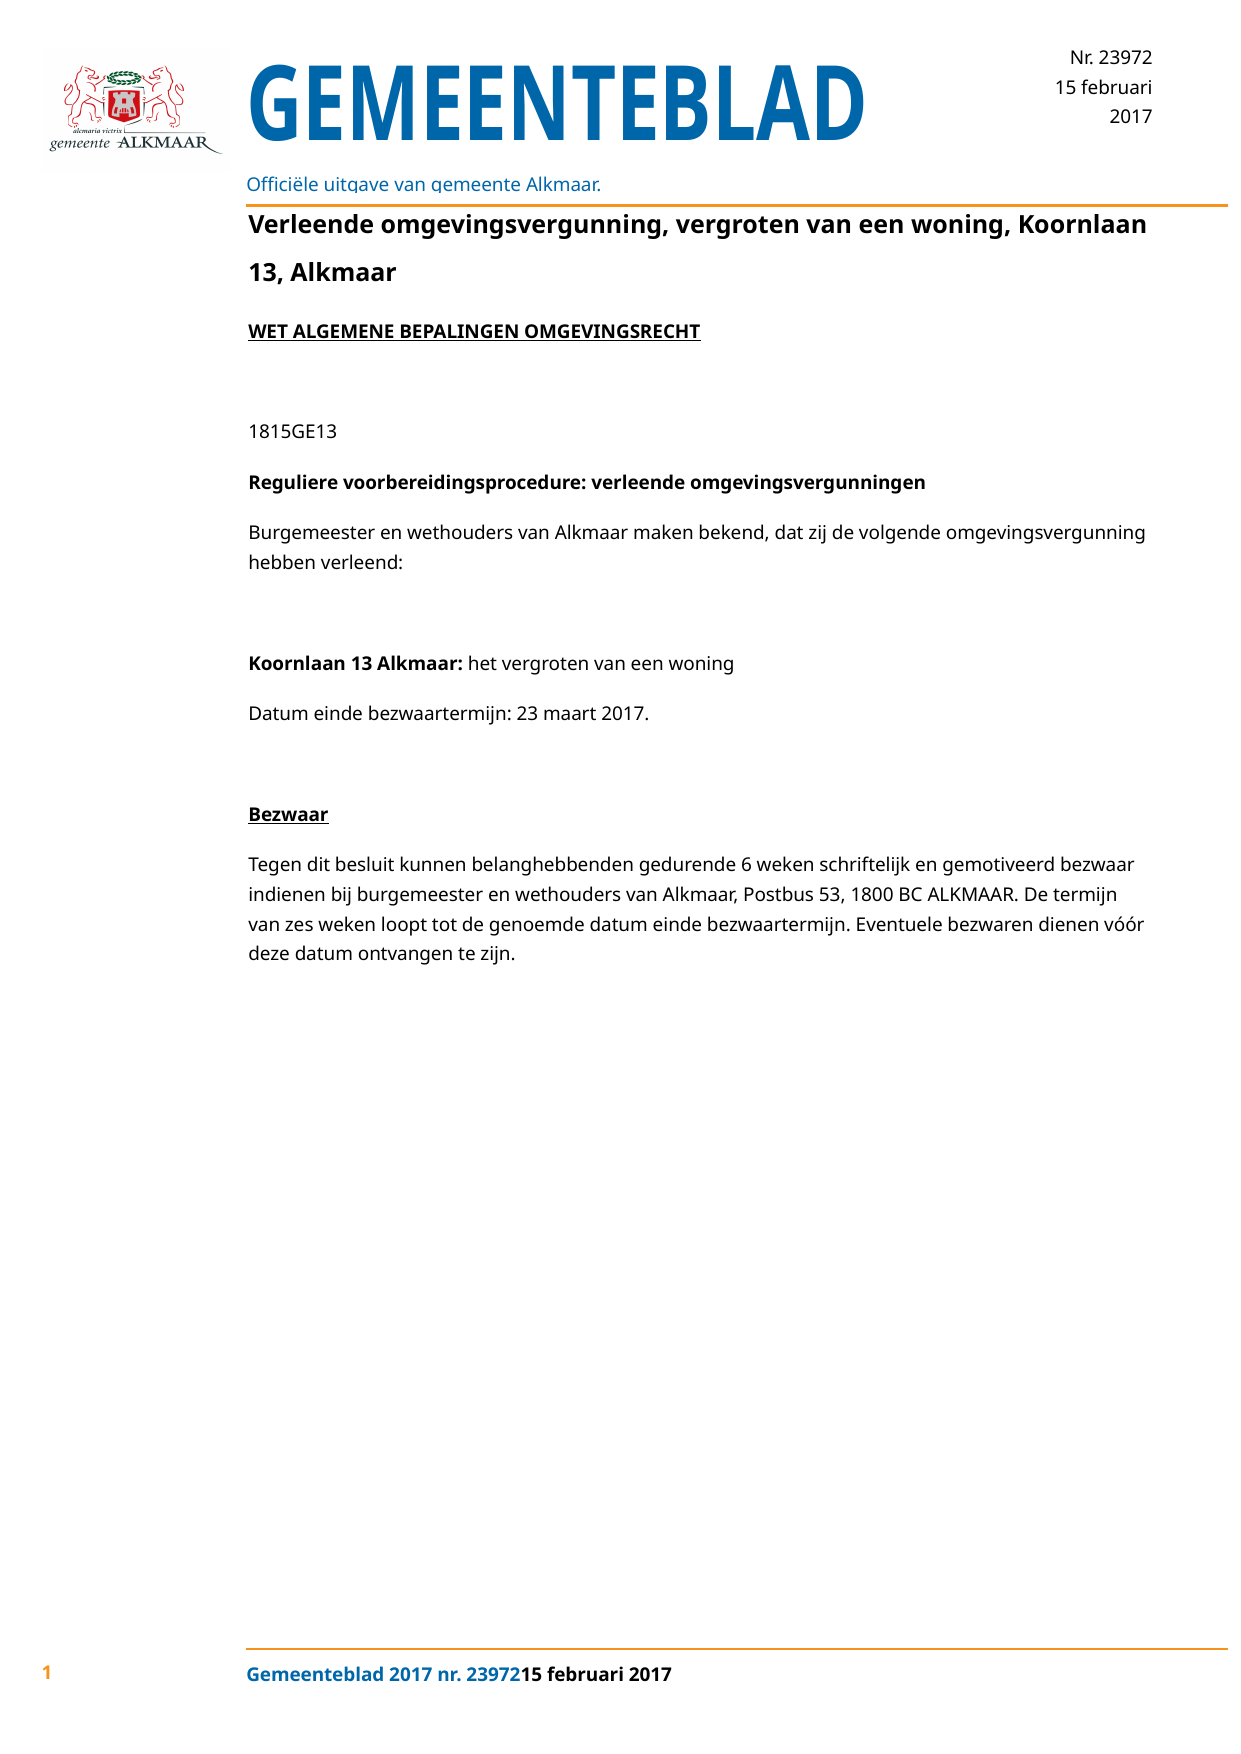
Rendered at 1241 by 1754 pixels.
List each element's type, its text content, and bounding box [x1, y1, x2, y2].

text Verleende omgevingsvergunning, vergroten van een woning, Koornlaan 13, Alkmaar [248, 207, 1152, 288]
text Burgemeester en wethouders van Alkmaar maken bekend, dat zij de volgende omgevingsvergunning hebben verleend: [248, 519, 1152, 575]
picture [41, 47, 231, 172]
text Bezwaar [248, 801, 1152, 827]
text Datum einde bezwaartermijn: 23 maart 2017. [248, 700, 1152, 726]
text 1815GE13 [248, 419, 1152, 444]
text Tegen dit besluit kunnen belanghebbenden gedurende 6 weken schriftelijk en gemotiveerd bezwaar indienen bij burgemeester en wethouders van Alkmaar, Postbus 53, 1800 BC ALKMAAR. De termijn van zes weken loopt tot de genoemde datum einde bezwaartermijn. Eventuele bezwaren dienen vóór deze datum ontvangen te zijn. [248, 852, 1152, 966]
text WET ALGEMENE BEPALINGEN OMGEVINGSRECHT [248, 318, 1152, 344]
text Koornlaan 13 Alkmaar: het vergroten van een woning [248, 650, 1152, 676]
text Reguliere voorbereidingsprocedure: verleende omgevingsvergunningen [248, 469, 1152, 495]
